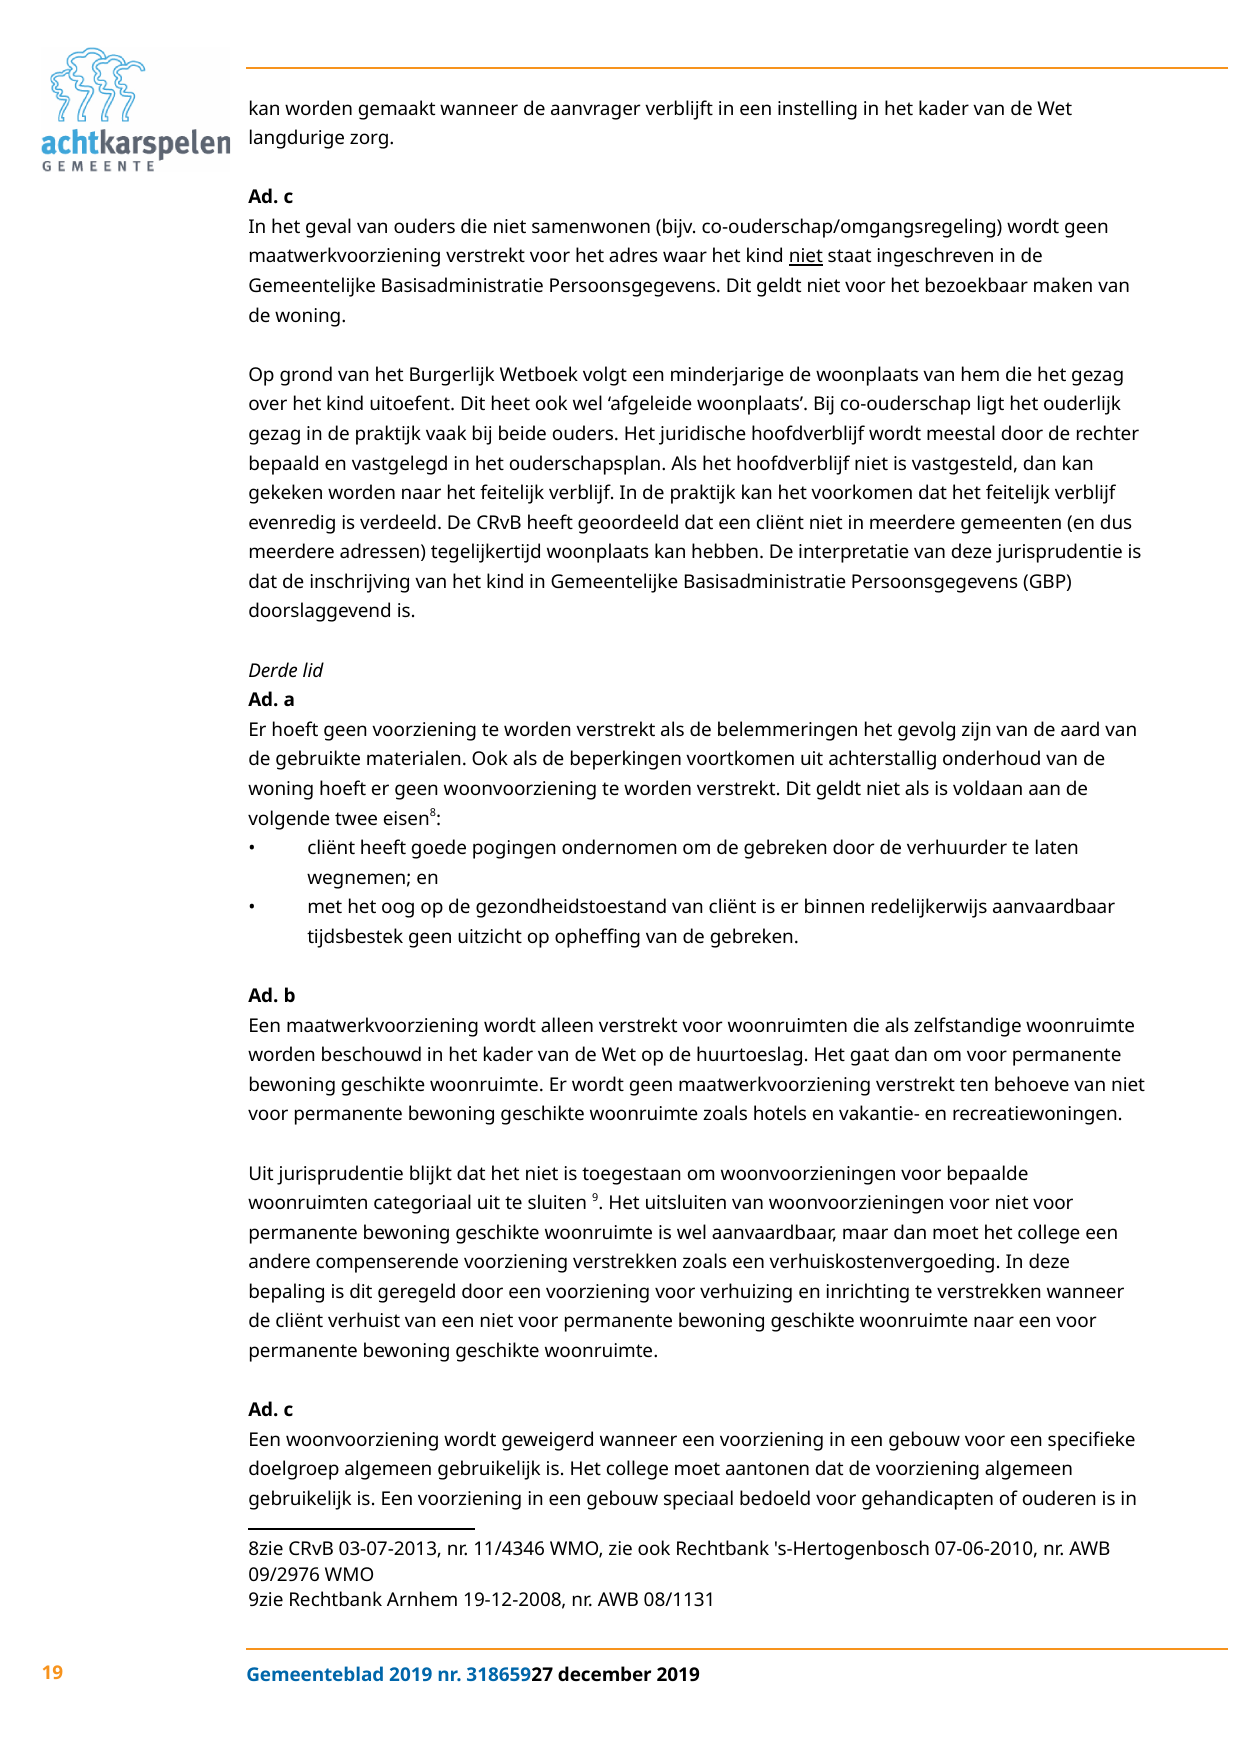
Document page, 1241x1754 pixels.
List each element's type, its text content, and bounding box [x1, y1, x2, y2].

text Ad. a [248, 686, 1152, 712]
text Op grond van het Burgerlijk Wetboek volgt een minderjarige de woonplaats van hem die het gezag over het kind uitoefent. Dit heet ook wel ‘afgeleide woonplaats’. Bij co-ouderschap ligt het ouderlijk gezag in de praktijk vaak bij beide ouders. Het juridische hoofdverblijf wordt meestal door de rechter bepaald en vastgelegd in het ouderschapsplan. Als het hoofdverblijf niet is vastgesteld, dan kan gekeken worden naar het feitelijk verblijf. In de praktijk kan het voorkomen dat het feitelijk verblijf evenredig is verdeeld. De CRvB heeft geoordeeld dat een cliënt niet in meerdere gemeenten (en dus meerdere adressen) tegelijkertijd woonplaats kan hebben. De interpretatie van deze jurisprudentie is dat de inschrijving van het kind in Gemeentelijke Basisadministratie Persoonsgegevens (GBP) doorslaggevend is. [248, 361, 1152, 623]
text Er hoeft geen voorziening te worden verstrekt als de belemmeringen het gevolg zijn van de aard van de gebruikte materialen. Ook als de beperkingen voortkomen uit achterstallig onderhoud van de woning hoeft er geen woonvoorziening te worden verstrekt. Dit geldt niet als is voldaan aan de volgende twee eisen: [248, 716, 1152, 831]
text Een maatwerkvoorziening wordt alleen verstrekt voor woonruimten die als zelfstandige woonruimte worden beschouwd in het kader van de Wet op de huurtoeslag. Het gaat dan om voor permanente bewoning geschikte woonruimte. Er wordt geen maatwerkvoorziening verstrekt ten behoeve van niet voor permanente bewoning geschikte woonruimte zoals hotels en vakantie- en recreatiewoningen. [248, 1012, 1152, 1126]
text Derde lid [248, 657, 1152, 683]
text Een woonvoorziening wordt geweigerd wanneer een voorziening in een gebouw voor een specifieke doelgroep algemeen gebruikelijk is. Het college moet aantonen dat de voorziening algemeen gebruikelijk is. Een voorziening in een gebouw speciaal bedoeld voor gehandicapten of ouderen is in [248, 1426, 1152, 1511]
text Uit jurisprudentie blijkt dat het niet is toegestaan om woonvoorzieningen voor bepaalde woonruimten categoriaal uit te sluiten . Het uitsluiten van woonvoorzieningen voor niet voor permanente bewoning geschikte woonruimte is wel aanvaardbaar, maar dan moet het college een andere compenserende voorziening verstrekken zoals een verhuiskostenvergoeding. In deze bepaling is dit geregeld door een voorziening voor verhuizing en inrichting te verstrekken wanneer de cliënt verhuist van een niet voor permanente bewoning geschikte woonruimte naar een voor permanente bewoning geschikte woonruimte. [248, 1160, 1152, 1363]
list cliënt heeft goede pogingen ondernomen om de gebreken door de verhuurder te laten wegnemen; en [248, 834, 1152, 890]
picture [41, 47, 231, 172]
text In het geval van ouders die niet samenwonen (bijv. co-ouderschap/omgangsregeling) wordt geen maatwerkvoorziening verstrekt voor het adres waar het kind niet staat ingeschreven in de Gemeentelijke Basisadministratie Persoonsgegevens. Dit geldt niet voor het bezoekbaar maken van de woning. [248, 213, 1152, 328]
text Ad. c [248, 1396, 1152, 1422]
text Ad. c [248, 183, 1152, 209]
text zie CRvB 03-07-2013, nr. 11/4346 WMO, zie ook Rechtbank 's-Hertogenbosch 07-06-2010, nr. AWB 09/2976 WMO [248, 1535, 1152, 1586]
list met het oog op de gezondheidstoestand van cliënt is er binnen redelijkerwijs aanvaardbaar tijdsbestek geen uitzicht op opheffing van de gebreken. [248, 893, 1152, 949]
text kan worden gemaakt wanneer de aanvrager verblijft in een instelling in het kader van de Wet langdurige zorg. [248, 95, 1152, 150]
text Ad. b [248, 982, 1152, 1008]
text zie Rechtbank Arnhem 19-12-2008, nr. AWB 08/1131 [248, 1586, 1152, 1612]
